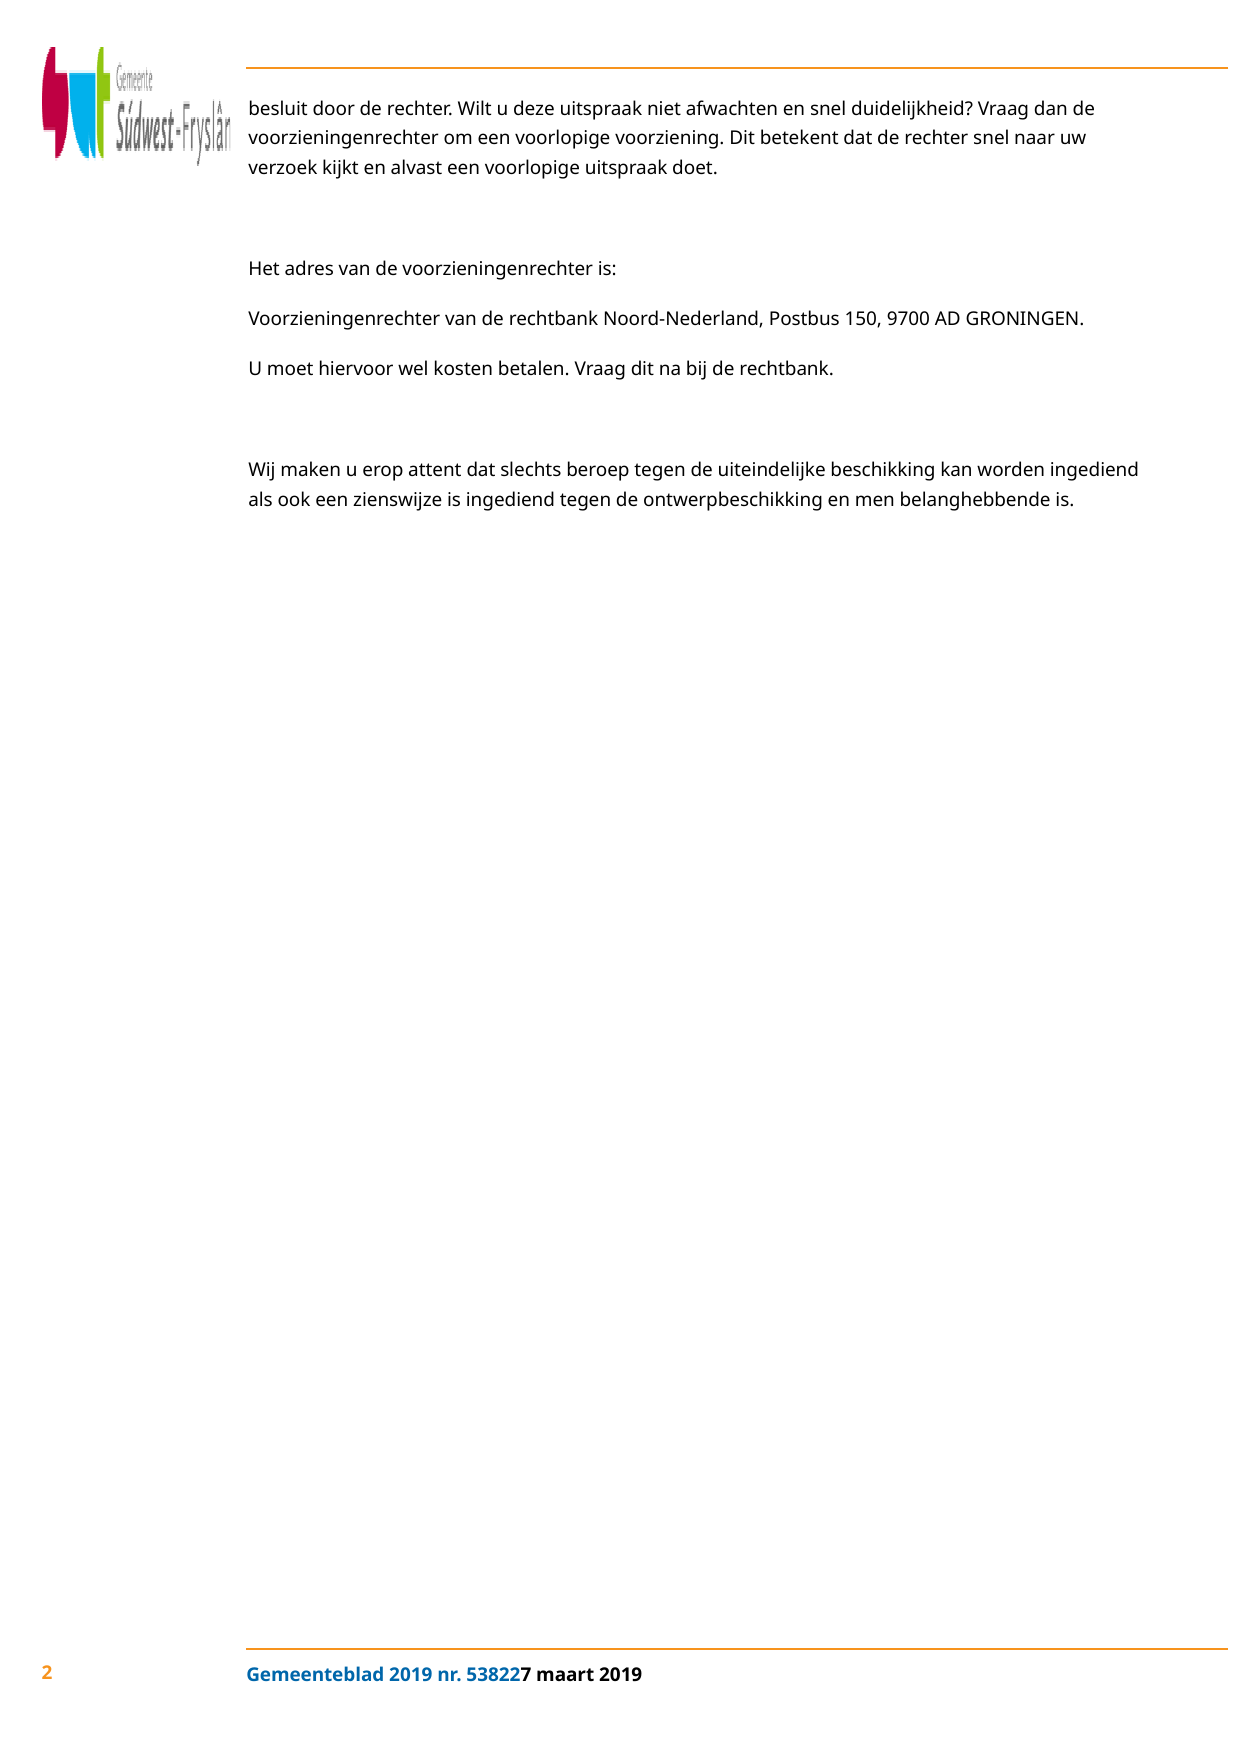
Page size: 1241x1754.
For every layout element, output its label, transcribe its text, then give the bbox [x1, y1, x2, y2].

text Voorzieningenrechter van de rechtbank Noord-Nederland, Postbus 150, 9700 AD GRONINGEN. [248, 305, 1152, 331]
picture [41, 47, 231, 172]
text Wij maken u erop attent dat slechts beroep tegen de uiteindelijke beschikking kan worden ingediend als ook een zienswijze is ingediend tegen de ontwerpbeschikking en men belanghebbende is. [248, 456, 1152, 512]
text besluit door de rechter. Wilt u deze uitspraak niet afwachten en snel duidelijkheid? Vraag dan de voorzieningenrechter om een voorlopige voorziening. Dit betekent dat de rechter snel naar uw verzoek kijkt en alvast een voorlopige uitspraak doet. [248, 95, 1152, 180]
text U moet hiervoor wel kosten betalen. Vraag dit na bij de rechtbank. [248, 356, 1152, 381]
text Het adres van de voorzieningenrechter is: [248, 255, 1152, 281]
